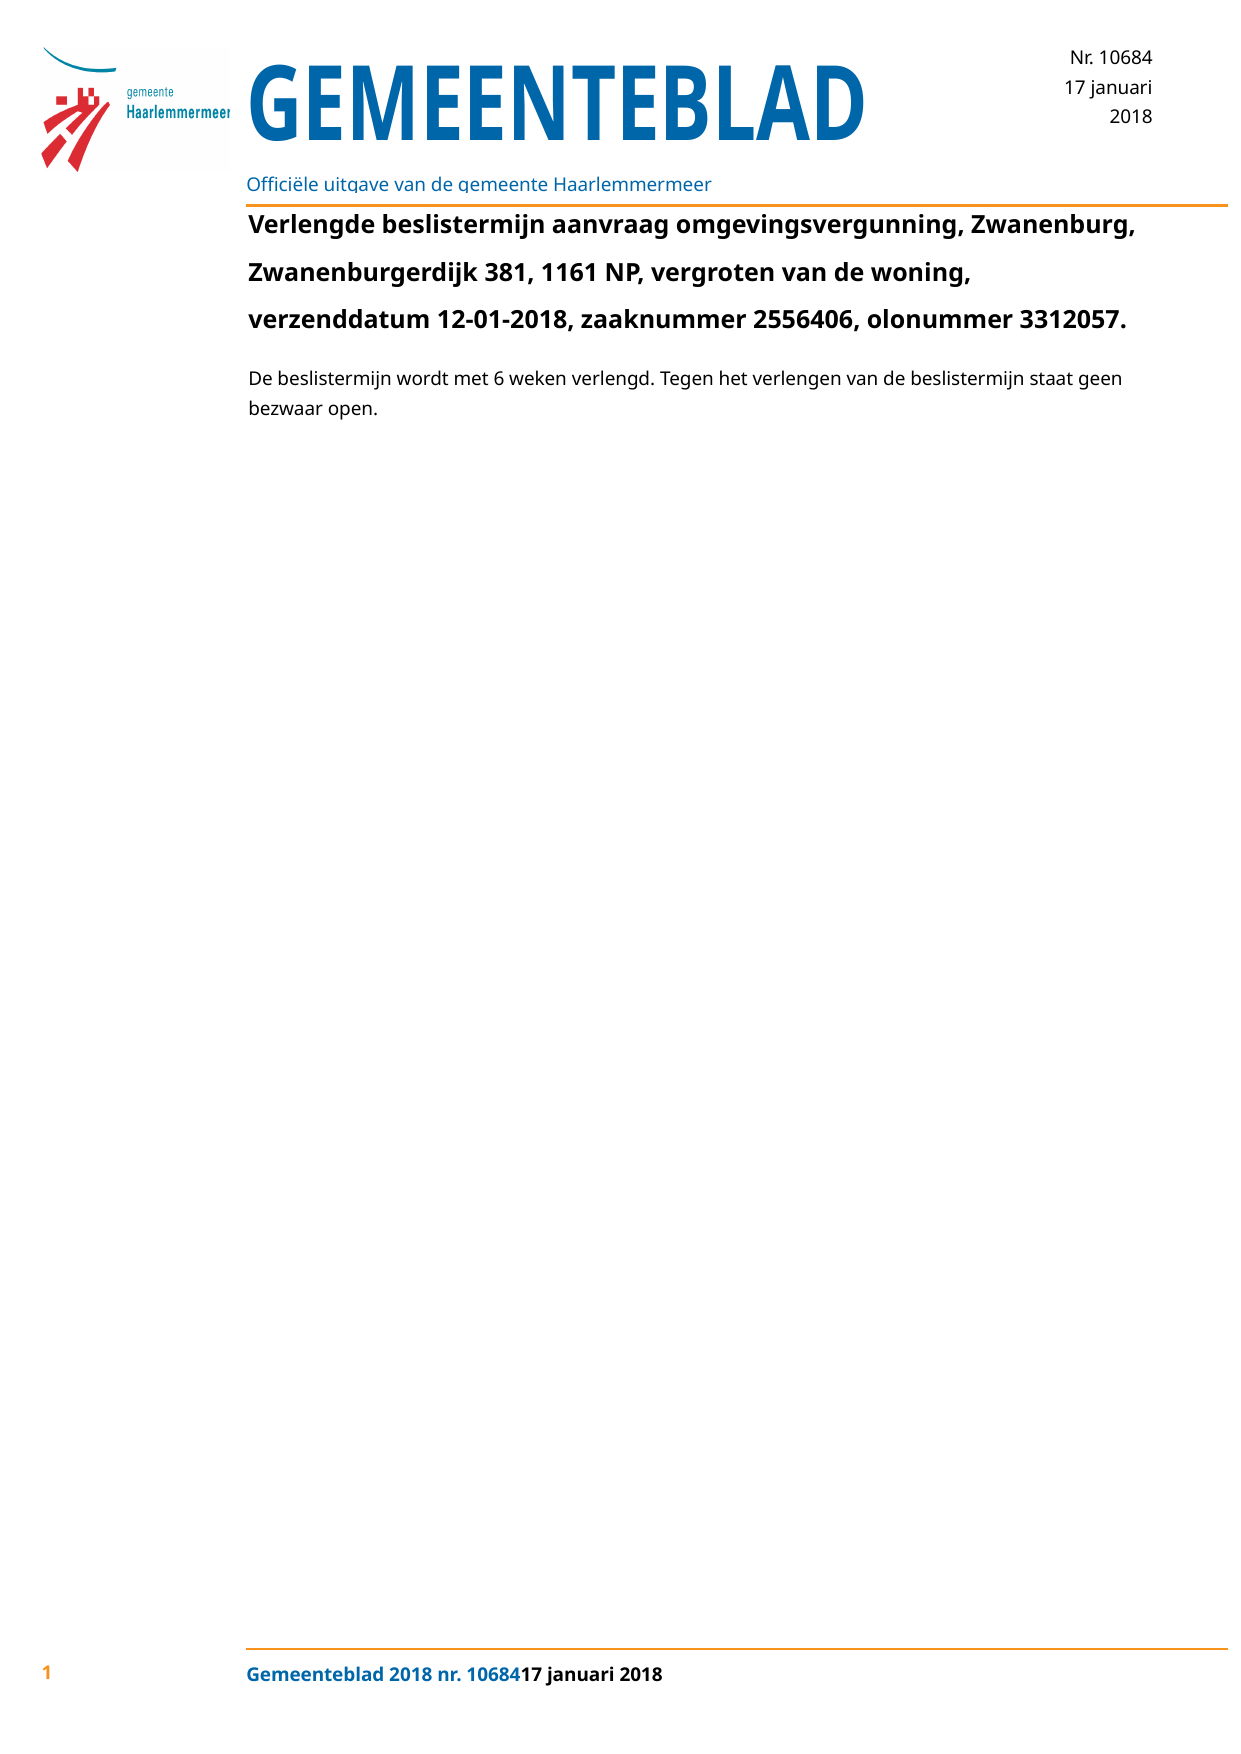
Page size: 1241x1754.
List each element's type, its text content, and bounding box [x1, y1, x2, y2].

text Verlengde beslistermijn aanvraag omgevingsvergunning, Zwanenburg, Zwanenburgerdijk 381, 1161 NP, vergroten van de woning, verzenddatum 12-01-2018, zaaknummer 2556406, olonummer 3312057. [248, 207, 1152, 336]
text De beslistermijn wordt met 6 weken verlengd. Tegen het verlengen van de beslistermijn staat geen bezwaar open. [248, 366, 1152, 421]
picture [41, 47, 231, 172]
